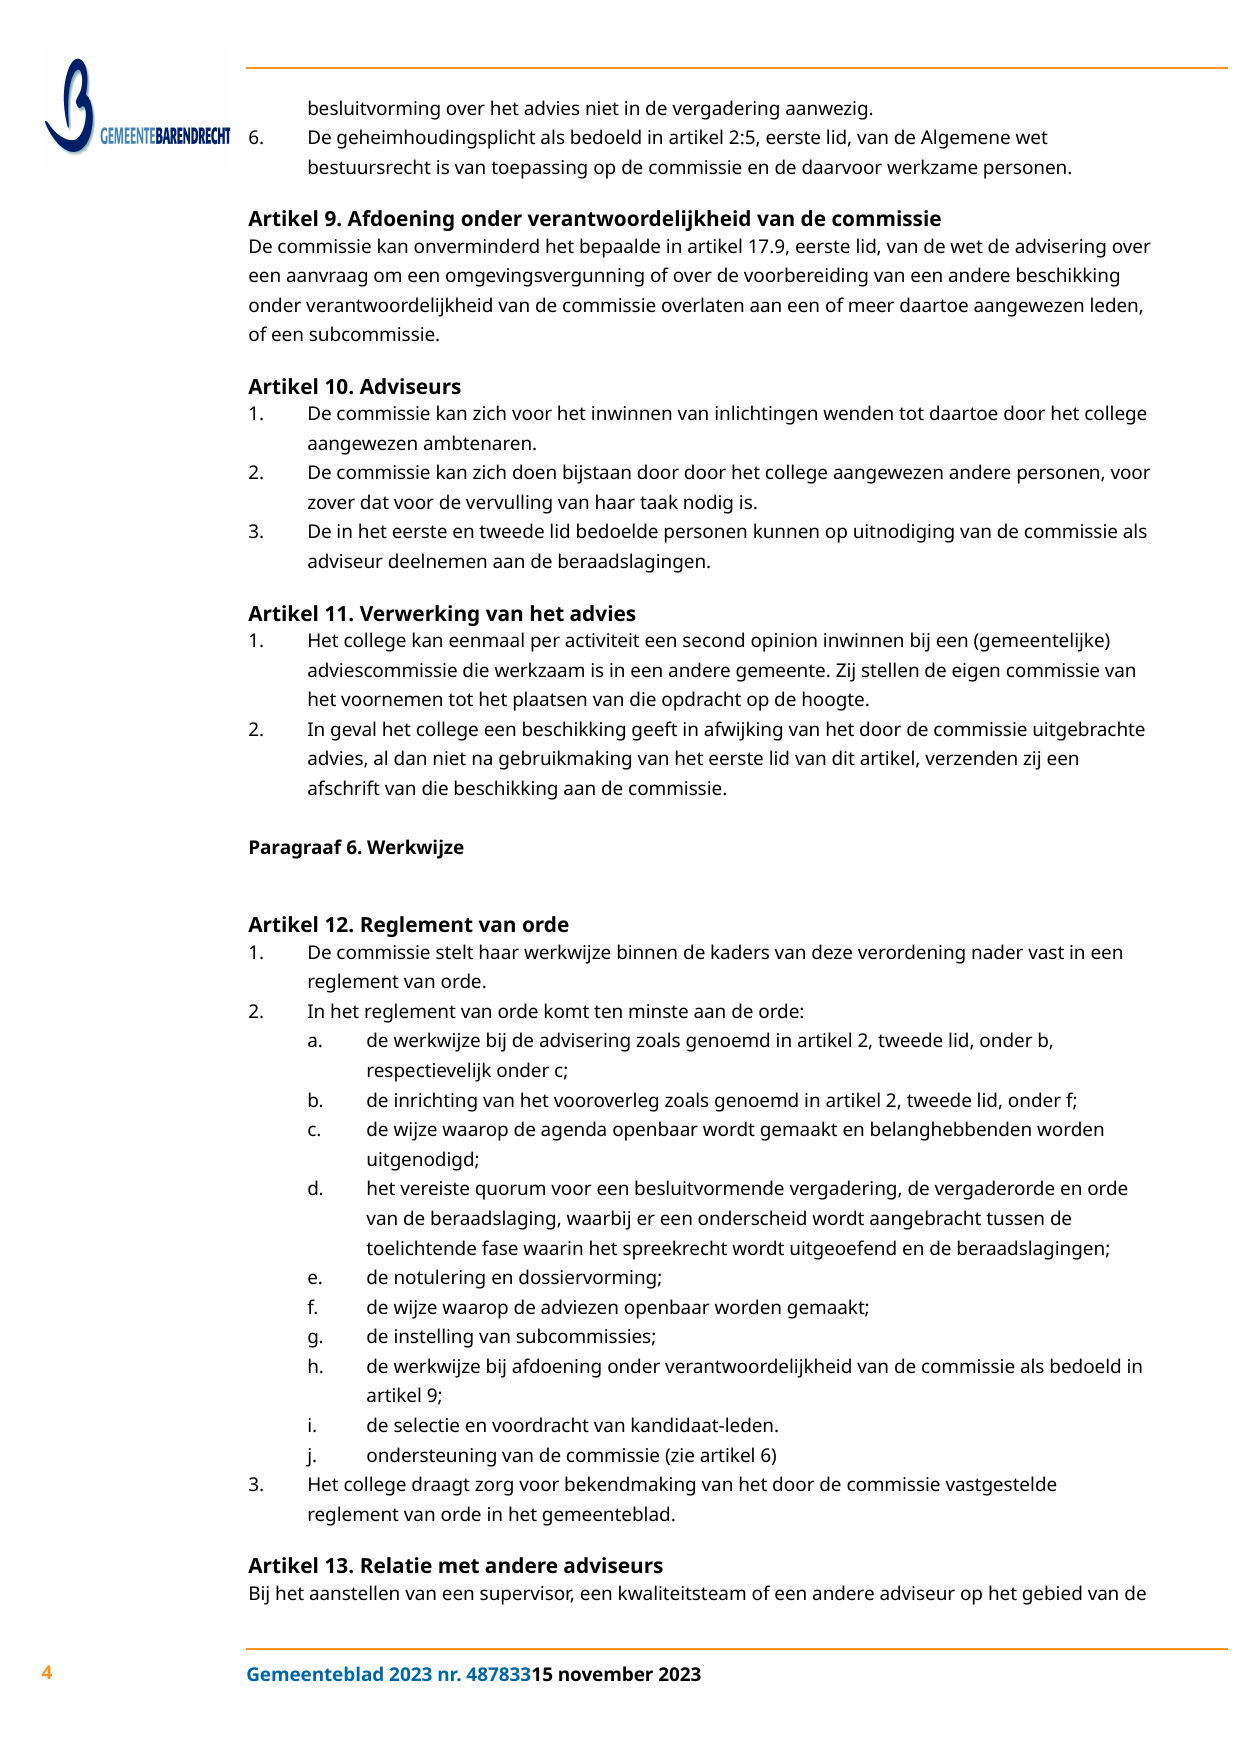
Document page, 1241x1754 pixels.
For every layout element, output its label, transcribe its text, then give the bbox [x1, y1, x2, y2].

text Artikel 9. Afdoening onder verantwoordelijkheid van de commissie [248, 204, 1152, 233]
text De commissie kan onverminderd het bepaalde in artikel 17.9, eerste lid, van de wet de advisering over een aanvraag om een omgevingsvergunning of over de voorbereiding van een andere beschikking onder verantwoordelijkheid van de commissie overlaten aan een of meer daartoe aangewezen leden, of een subcommissie. [248, 233, 1152, 347]
picture [41, 47, 231, 172]
list De commissie kan zich voor het inwinnen van inlichtingen wenden tot daartoe door het college aangewezen ambtenaren. [248, 400, 1152, 456]
text Paragraaf 6. Werkwijze [248, 834, 1152, 860]
list de notulering en dossiervorming; [307, 1264, 1152, 1290]
text Artikel 12. Reglement van orde [248, 910, 1152, 939]
list de selectie en voordracht van kandidaat-leden. [307, 1412, 1152, 1438]
list besluitvorming over het advies niet in de vergadering aanwezig. [248, 95, 1152, 121]
list de instelling van subcommissies; [307, 1323, 1152, 1349]
list In geval het college een beschikking geeft in afwijking van het door de commissie uitgebrachte advies, al dan niet na gebruikmaking van het eerste lid van dit artikel, verzenden zij een afschrift van die beschikking aan de commissie. [248, 716, 1152, 801]
list De commissie kan zich doen bijstaan door door het college aangewezen andere personen, voor zover dat voor de vervulling van haar taak nodig is. [248, 459, 1152, 515]
list de werkwijze bij de advisering zoals genoemd in artikel 2, tweede lid, onder b, respectievelijk onder c; [307, 1028, 1152, 1083]
list de wijze waarop de adviezen openbaar worden gemaakt; [307, 1294, 1152, 1319]
text Artikel 13. Relatie met andere adviseurs [248, 1551, 1152, 1580]
list De in het eerste en tweede lid bedoelde personen kunnen op uitnodiging van de commissie als adviseur deelnemen aan de beraadslagingen. [248, 519, 1152, 574]
list Het college kan eenmaal per activiteit een second opinion inwinnen bij een (gemeentelijke) adviescommissie die werkzaam is in een andere gemeente. Zij stellen de eigen commissie van het voornemen tot het plaatsen van die opdracht op de hoogte. [248, 627, 1152, 712]
text Artikel 10. Adviseurs [248, 372, 1152, 400]
list In het reglement van orde komt ten minste aan de orde: [248, 998, 1152, 1024]
list Het college draagt zorg voor bekendmaking van het door de commissie vastgestelde reglement van orde in het gemeenteblad. [248, 1471, 1152, 1527]
list ondersteuning van de commissie (zie artikel 6) [307, 1442, 1152, 1467]
list de werkwijze bij afdoening onder verantwoordelijkheid van de commissie als bedoeld in artikel 9; [307, 1353, 1152, 1408]
list De geheimhoudingsplicht als bedoeld in artikel 2:5, eerste lid, van de Algemene wet bestuursrecht is van toepassing op de commissie en de daarvoor werkzame personen. [248, 124, 1152, 180]
list de wijze waarop de agenda openbaar wordt gemaakt en belanghebbenden worden uitgenodigd; [307, 1116, 1152, 1172]
list het vereiste quorum voor een besluitvormende vergadering, de vergaderorde en orde van de beraadslaging, waarbij er een onderscheid wordt aangebracht tussen de toelichtende fase waarin het spreekrecht wordt uitgeoefend en de beraadslagingen; [307, 1176, 1152, 1260]
list de inrichting van het vooroverleg zoals genoemd in artikel 2, tweede lid, onder f; [307, 1087, 1152, 1112]
text Artikel 11. Verwerking van het advies [248, 599, 1152, 627]
list De commissie stelt haar werkwijze binnen de kaders van deze verordening nader vast in een reglement van orde. [248, 939, 1152, 994]
text Bij het aanstellen van een supervisor, een kwaliteitsteam of een andere adviseur op het gebied van de [248, 1580, 1152, 1606]
